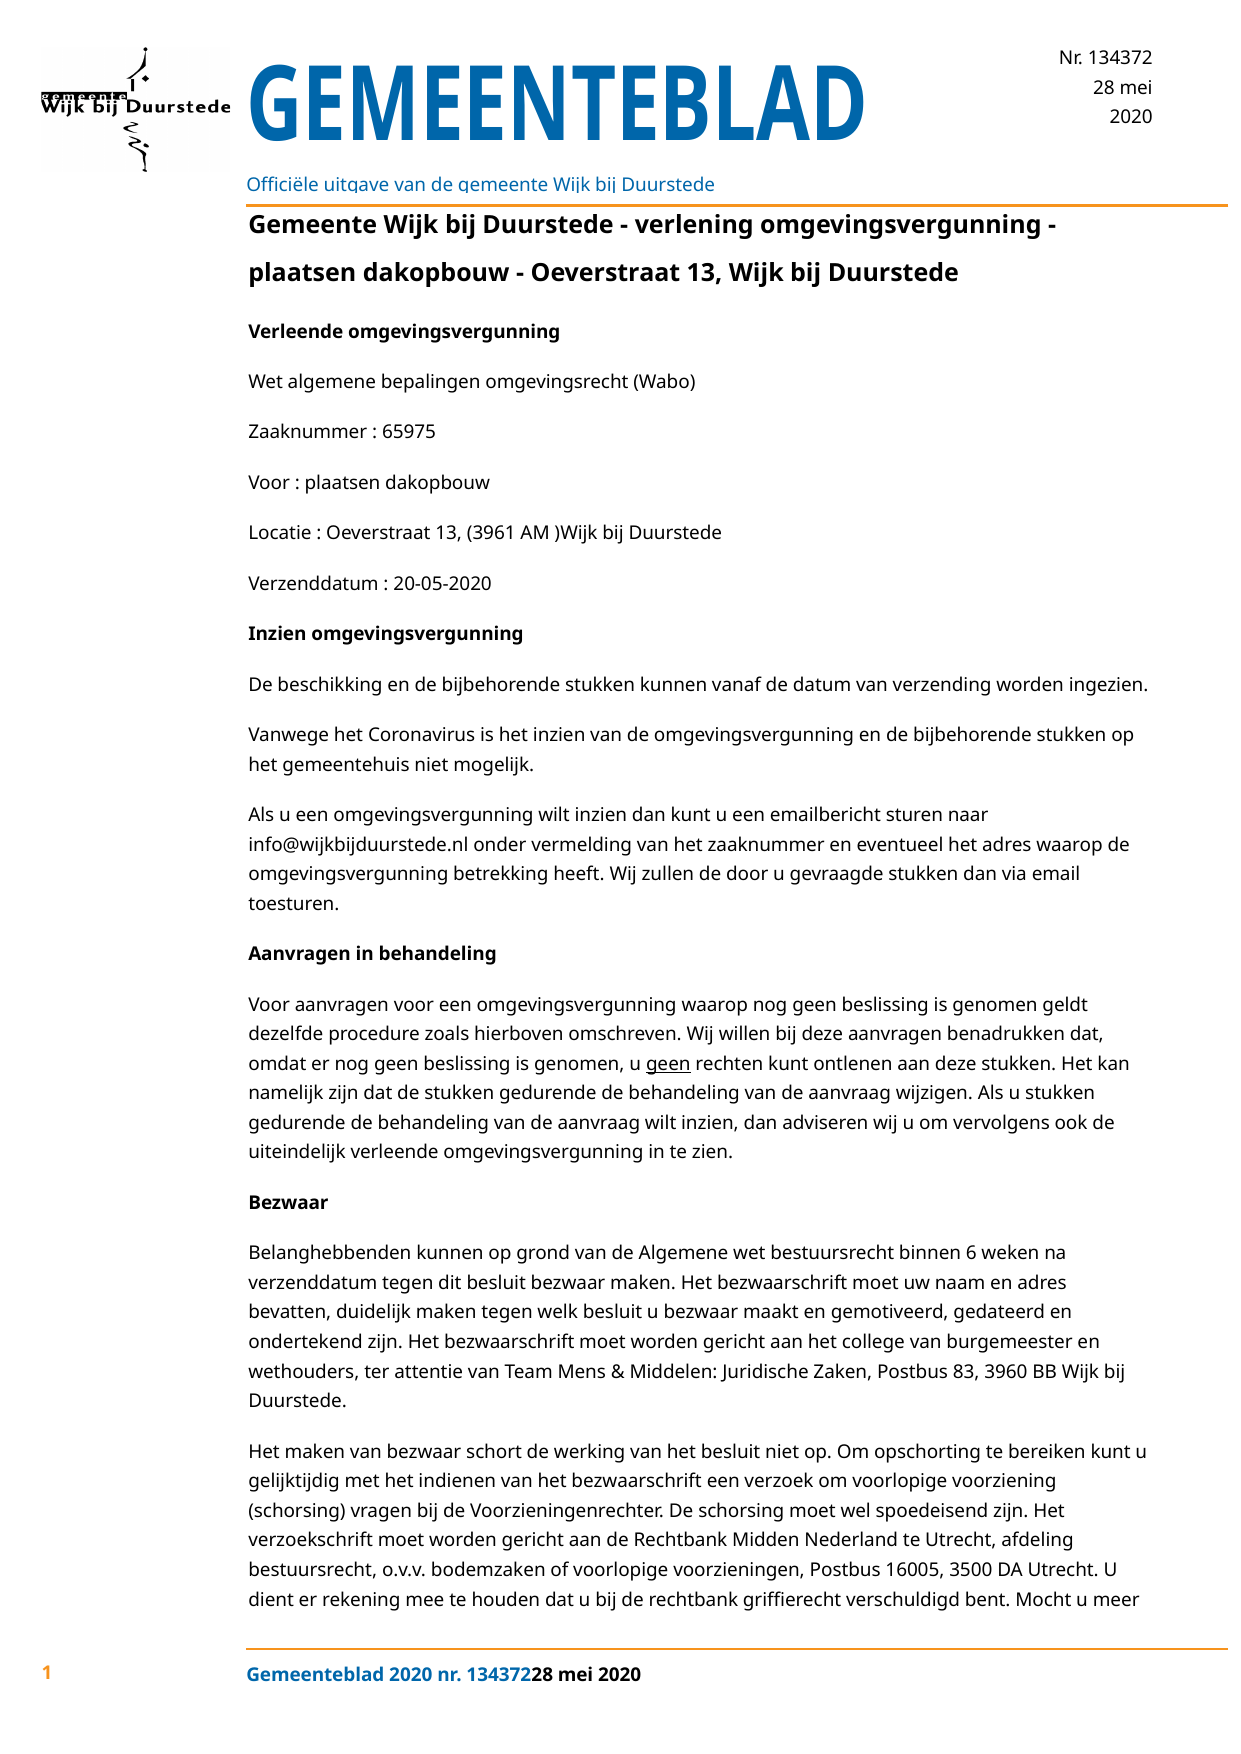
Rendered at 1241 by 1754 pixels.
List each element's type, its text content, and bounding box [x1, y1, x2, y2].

text Gemeente Wijk bij Duurstede - verlening omgevingsvergunning - plaatsen dakopbouw - Oeverstraat 13, Wijk bij Duurstede [248, 207, 1152, 288]
text Verleende omgevingsvergunning [248, 318, 1152, 344]
text Inzien omgevingsvergunning [248, 620, 1152, 646]
text Bezwaar [248, 1189, 1152, 1215]
text Locatie : Oeverstraat 13, (3961 AM )Wijk bij Duurstede [248, 519, 1152, 545]
text Verzenddatum : 20-05-2020 [248, 570, 1152, 596]
text De beschikking en de bijbehorende stukken kunnen vanaf de datum van verzending worden ingezien. [248, 671, 1152, 697]
text Voor : plaatsen dakopbouw [248, 469, 1152, 495]
text Aanvragen in behandeling [248, 940, 1152, 966]
text Vanwege het Coronavirus is het inzien van de omgevingsvergunning en de bijbehorende stukken op het gemeentehuis niet mogelijk. [248, 721, 1152, 777]
text Als u een omgevingsvergunning wilt inzien dan kunt u een emailbericht sturen naar info@wijkbijduurstede.nl onder vermelding van het zaaknummer en eventueel het adres waarop de omgevingsvergunning betrekking heeft. Wij zullen de door u gevraagde stukken dan via email toesturen. [248, 801, 1152, 916]
text Zaaknummer : 65975 [248, 419, 1152, 444]
text Het maken van bezwaar schort de werking van het besluit niet op. Om opschorting te bereiken kunt u gelijktijdig met het indienen van het bezwaarschrift een verzoek om voorlopige voorziening (schorsing) vragen bij de Voorzieningenrechter. De schorsing moet wel spoedeisend zijn. Het verzoekschrift moet worden gericht aan de Rechtbank Midden Nederland te Utrecht, afdeling bestuursrecht, o.v.v. bodemzaken of voorlopige voorzieningen, Postbus 16005, 3500 DA Utrecht. U dient er rekening mee te houden dat u bij de rechtbank griffierecht verschuldigd bent. Mocht u meer [248, 1438, 1152, 1612]
text Belanghebbenden kunnen op grond van de Algemene wet bestuursrecht binnen 6 weken na verzenddatum tegen dit besluit bezwaar maken. Het bezwaarschrift moet uw naam en adres bevatten, duidelijk maken tegen welk besluit u bezwaar maakt en gemotiveerd, gedateerd en ondertekend zijn. Het bezwaarschrift moet worden gericht aan het college van burgemeester en wethouders, ter attentie van Team Mens & Middelen: Juridische Zaken, Postbus 83, 3960 BB Wijk bij Duurstede. [248, 1239, 1152, 1413]
picture [41, 47, 231, 172]
text Wet algemene bepalingen omgevingsrecht (Wabo) [248, 368, 1152, 394]
text Voor aanvragen voor een omgevingsvergunning waarop nog geen beslissing is genomen geldt dezelfde procedure zoals hierboven omschreven. Wij willen bij deze aanvragen benadrukken dat, omdat er nog geen beslissing is genomen, u geen rechten kunt ontlenen aan deze stukken. Het kan namelijk zijn dat de stukken gedurende de behandeling van de aanvraag wijzigen. Als u stukken gedurende de behandeling van de aanvraag wilt inzien, dan adviseren wij u om vervolgens ook de uiteindelijk verleende omgevingsvergunning in te zien. [248, 991, 1152, 1164]
